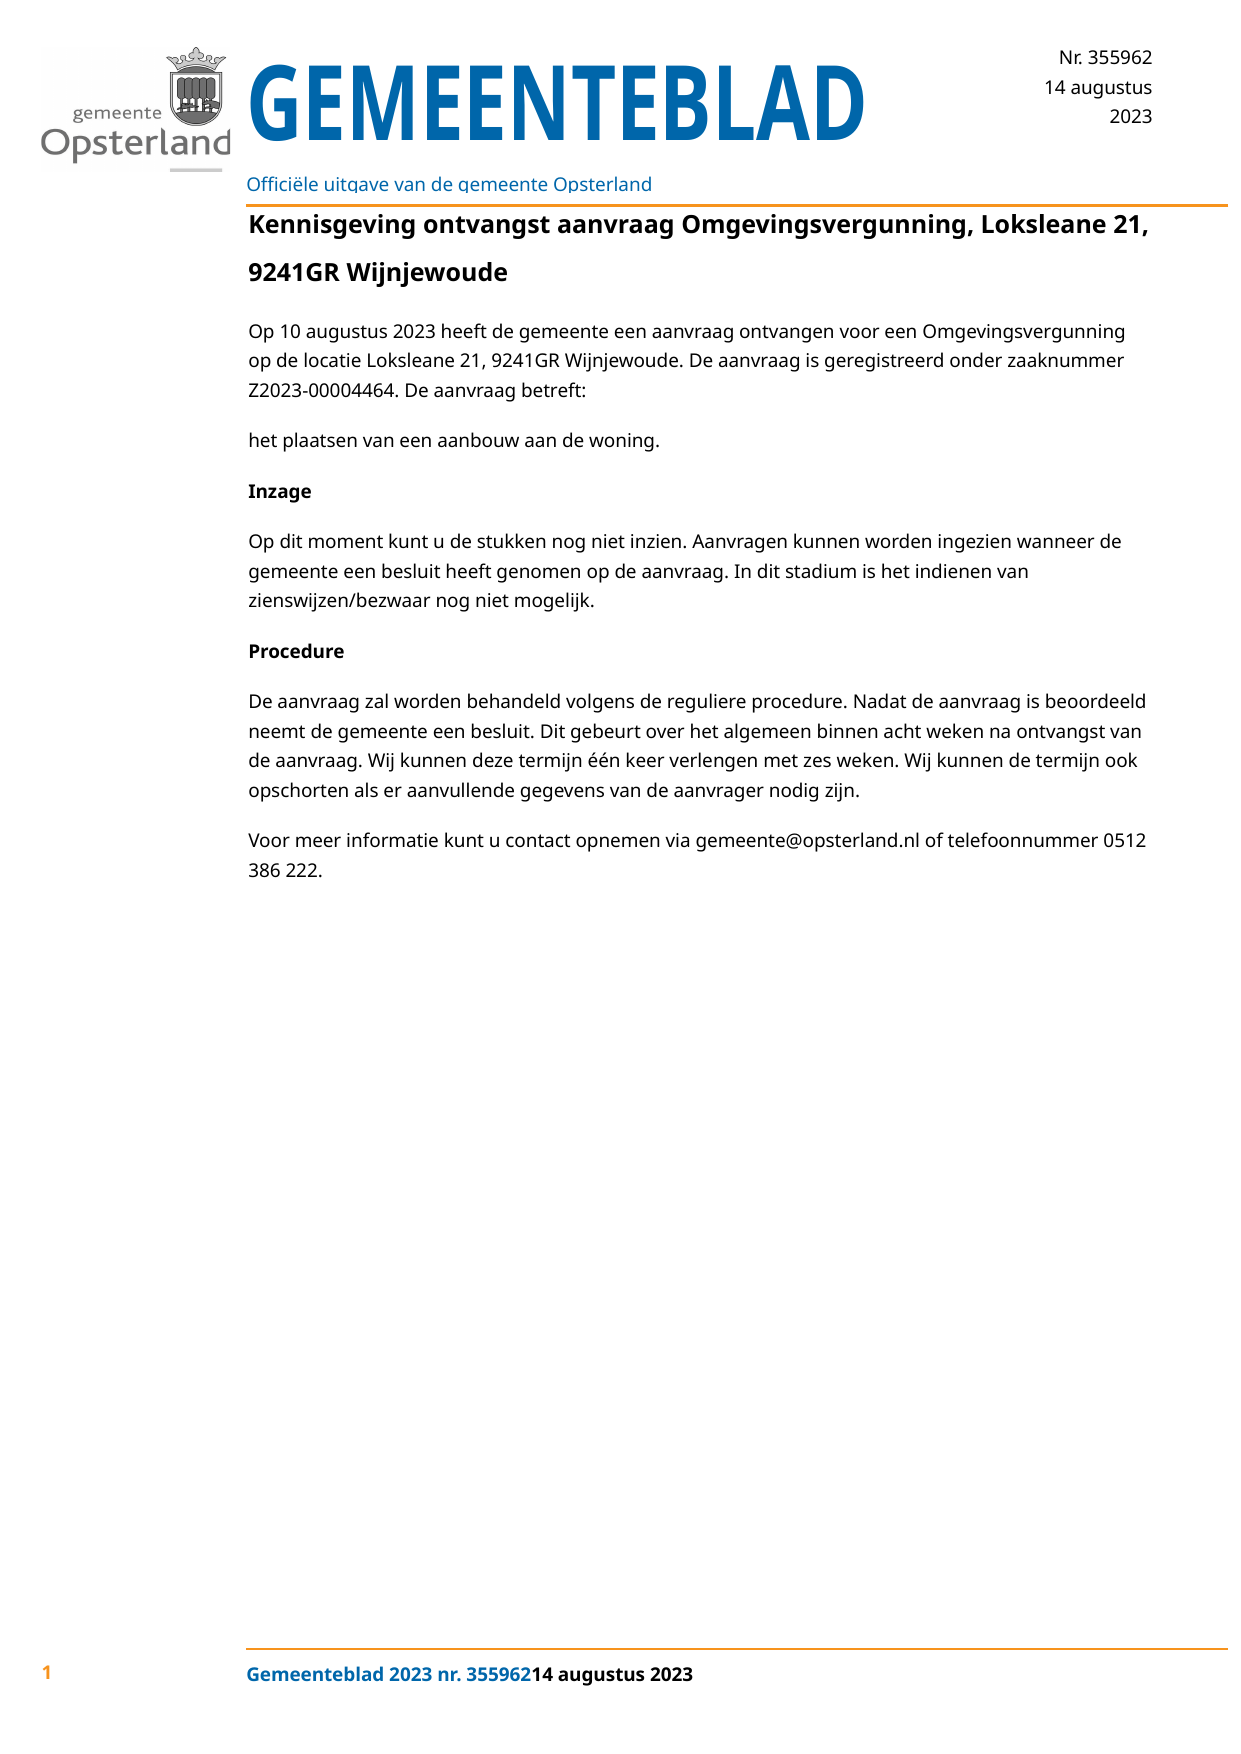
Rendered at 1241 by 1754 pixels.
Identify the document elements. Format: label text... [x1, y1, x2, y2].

picture [41, 47, 231, 172]
text Kennisgeving ontvangst aanvraag Omgevingsvergunning, Loksleane 21, 9241GR Wijnjewoude [248, 207, 1152, 288]
text Op 10 augustus 2023 heeft de gemeente een aanvraag ontvangen voor een Omgevingsvergunning op de locatie Loksleane 21, 9241GR Wijnjewoude. De aanvraag is geregistreerd onder zaaknummer Z2023-00004464. De aanvraag betreft: [248, 318, 1152, 403]
text Procedure [248, 638, 1152, 664]
text het plaatsen van een aanbouw aan de woning. [248, 427, 1152, 453]
text Inzage [248, 478, 1152, 504]
text Voor meer informatie kunt u contact opnemen via gemeente@opsterland.nl of telefoonnummer 0512 386 222. [248, 827, 1152, 883]
text Op dit moment kunt u de stukken nog niet inzien. Aanvragen kunnen worden ingezien wanneer de gemeente een besluit heeft genomen op de aanvraag. In dit stadium is het indienen van zienswijzen/bezwaar nog niet mogelijk. [248, 528, 1152, 613]
text De aanvraag zal worden behandeld volgens de reguliere procedure. Nadat de aanvraag is beoordeeld neemt de gemeente een besluit. Dit gebeurt over het algemeen binnen acht weken na ontvangst van de aanvraag. Wij kunnen deze termijn één keer verlengen met zes weken. Wij kunnen de termijn ook opschorten als er aanvullende gegevens van de aanvrager nodig zijn. [248, 688, 1152, 803]
